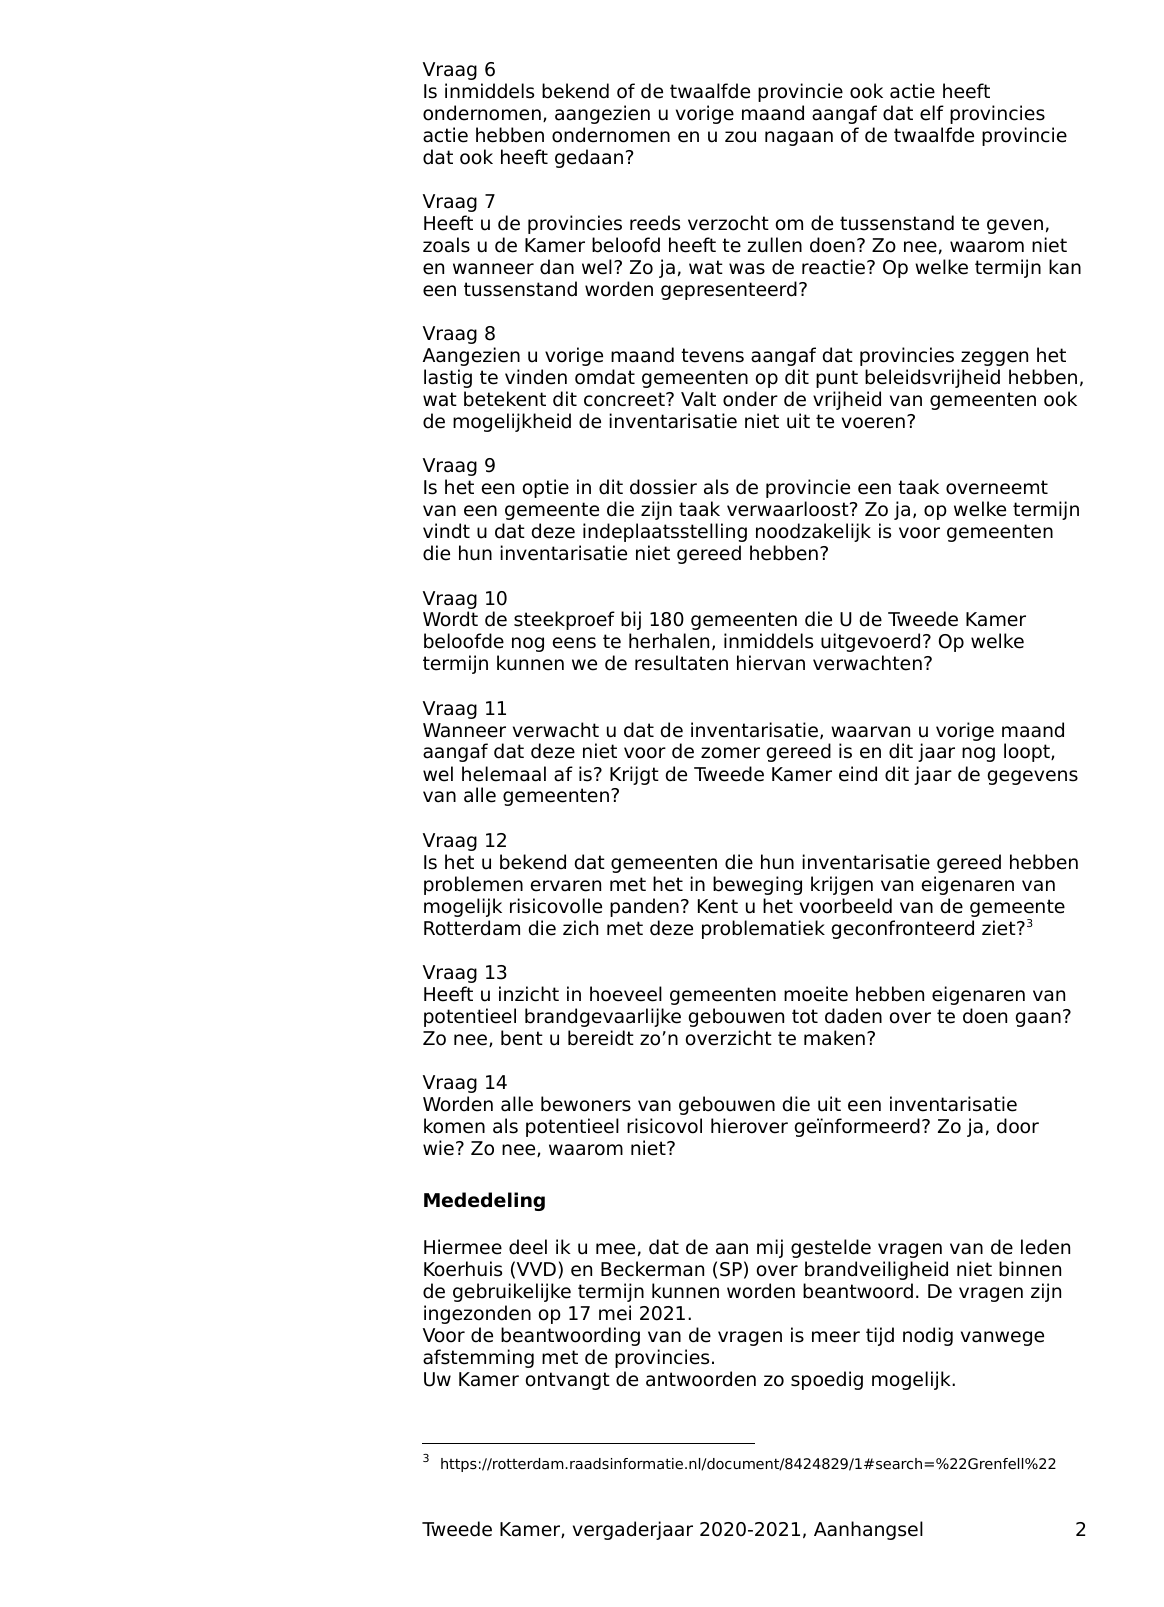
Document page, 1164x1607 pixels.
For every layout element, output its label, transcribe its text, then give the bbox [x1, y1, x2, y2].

subtitle Mededeling [422, 1190, 1087, 1212]
text Is het u bekend dat gemeenten die hun inventarisatie gereed hebben problemen ervaren met het in beweging krijgen van eigenaren van mogelijk risicovolle panden? Kent u het voorbeeld van de gemeente Rotterdam die zich met deze problematiek geconfronteerd ziet? [422, 852, 1087, 939]
text Vraag 9 [422, 455, 1087, 477]
text Heeft u inzicht in hoeveel gemeenten moeite hebben eigenaren van potentieel brandgevaarlijke gebouwen tot daden over te doen gaan? Zo nee, bent u bereidt zo’n overzicht te maken? [422, 984, 1087, 1049]
text Vraag 11 [422, 697, 1087, 719]
text Aangezien u vorige maand tevens aangaf dat provincies zeggen het lastig te vinden omdat gemeenten op dit punt beleidsvrijheid hebben, wat betekent dit concreet? Valt onder de vrijheid van gemeenten ook de mogelijkheid de inventarisatie niet uit te voeren? [422, 345, 1087, 433]
text Voor de beantwoording van de vragen is meer tijd nodig vanwege afstemming met de provincies. [422, 1324, 1087, 1368]
text Is het een optie in dit dossier als de provincie een taak overneemt van een gemeente die zijn taak verwaarloost? Zo ja, op welke termijn vindt u dat deze indeplaatsstelling noodzakelijk is voor gemeenten die hun inventarisatie niet gereed hebben? [422, 477, 1087, 565]
text https://rotterdam.raadsinformatie.nl/document/8424829/1#search=%22Grenfell%22 [422, 1452, 1087, 1474]
text Vraag 8 [422, 323, 1087, 345]
text Uw Kamer ontvangt de antwoorden zo spoedig mogelijk. [422, 1368, 1087, 1391]
text Vraag 12 [422, 829, 1087, 852]
text Vraag 10 [422, 587, 1087, 609]
text Vraag 13 [422, 962, 1087, 984]
text Hiermee deel ik u mee, dat de aan mij gestelde vragen van de leden Koerhuis (VVD) en Beckerman (SP) over brandveiligheid niet binnen de gebruikelijke termijn kunnen worden beantwoord. De vragen zijn ingezonden op 17 mei 2021. [422, 1237, 1087, 1324]
text Is inmiddels bekend of de twaalfde provincie ook actie heeft ondernomen, aangezien u vorige maand aangaf dat elf provincies actie hebben ondernomen en u zou nagaan of de twaalfde provincie dat ook heeft gedaan? [422, 81, 1087, 169]
text Wanneer verwacht u dat de inventarisatie, waarvan u vorige maand aangaf dat deze niet voor de zomer gereed is en dit jaar nog loopt, wel helemaal af is? Krijgt de Tweede Kamer eind dit jaar de gegevens van alle gemeenten? [422, 719, 1087, 807]
text Vraag 7 [422, 191, 1087, 213]
text Vraag 14 [422, 1072, 1087, 1094]
text Wordt de steekproef bij 180 gemeenten die U de Tweede Kamer beloofde nog eens te herhalen, inmiddels uitgevoerd? Op welke termijn kunnen we de resultaten hiervan verwachten? [422, 609, 1087, 675]
text Vraag 6 [422, 59, 1087, 81]
text Heeft u de provincies reeds verzocht om de tussenstand te geven, zoals u de Kamer beloofd heeft te zullen doen? Zo nee, waarom niet en wanneer dan wel? Zo ja, wat was de reactie? Op welke termijn kan een tussenstand worden gepresenteerd? [422, 213, 1087, 301]
text Worden alle bewoners van gebouwen die uit een inventarisatie komen als potentieel risicovol hierover geïnformeerd? Zo ja, door wie? Zo nee, waarom niet? [422, 1094, 1087, 1160]
